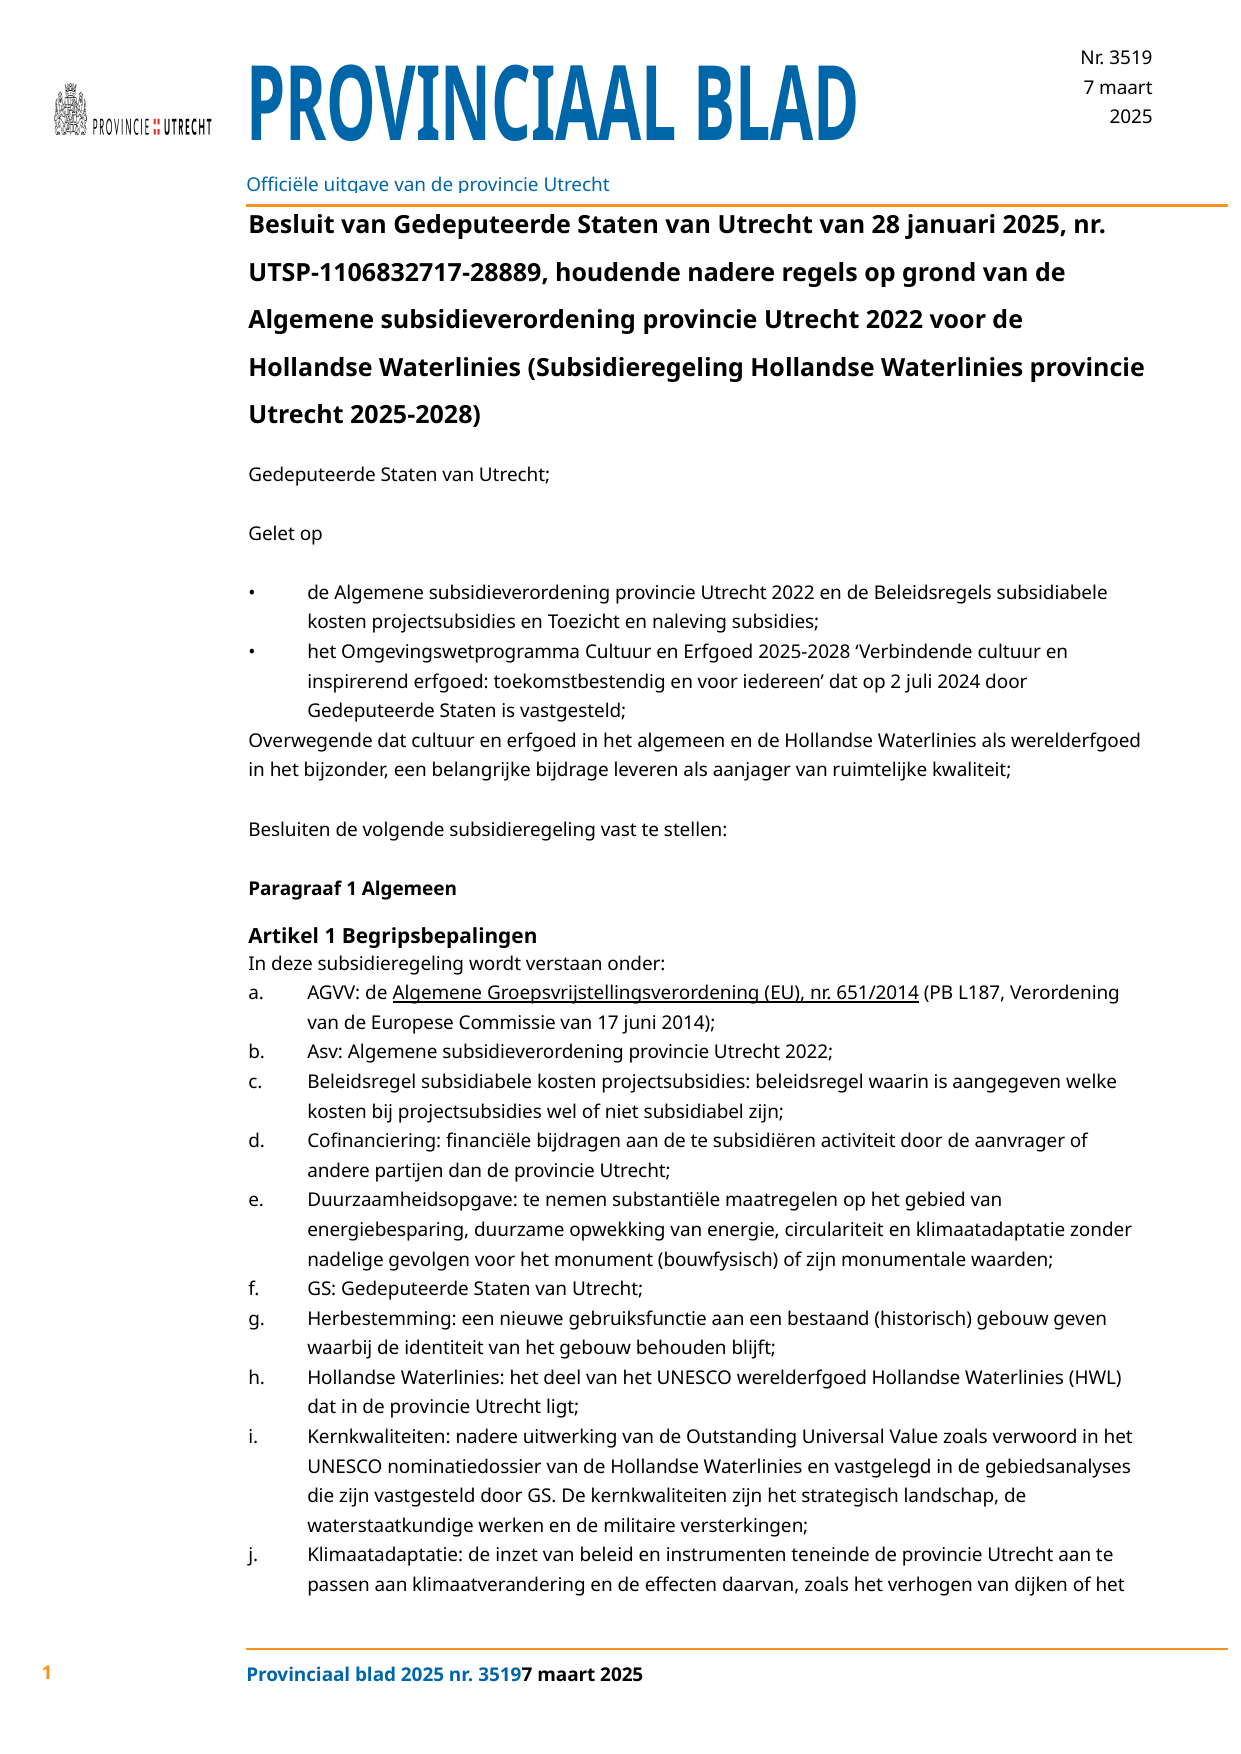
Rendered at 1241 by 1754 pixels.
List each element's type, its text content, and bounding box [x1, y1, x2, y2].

list Hollandse Waterlinies: het deel van het UNESCO werelderfgoed Hollandse Waterlinies (HWL) dat in de provincie Utrecht ligt; [248, 1364, 1152, 1419]
picture [41, 47, 231, 172]
text In deze subsidieregeling wordt verstaan onder: [248, 950, 1152, 976]
text Gedeputeerde Staten van Utrecht; [248, 461, 1152, 486]
list het Omgevingswetprogramma Cultuur en Erfgoed 2025-2028 ‘Verbindende cultuur en inspirerend erfgoed: toekomstbestendig en voor iedereen’ dat op 2 juli 2024 door Gedeputeerde Staten is vastgesteld; [248, 638, 1152, 723]
list Herbestemming: een nieuwe gebruiksfunctie aan een bestaand (historisch) gebouw geven waarbij de identiteit van het gebouw behouden blijft; [248, 1305, 1152, 1360]
list Beleidsregel subsidiabele kosten projectsubsidies: beleidsregel waarin is aangegeven welke kosten bij projectsubsidies wel of niet subsidiabel zijn; [248, 1068, 1152, 1123]
list Duurzaamheidsopgave: te nemen substantiële maatregelen op het gebied van energiebesparing, duurzame opwekking van energie, circulariteit en klimaatadaptatie zonder nadelige gevolgen voor het monument (bouwfysisch) of zijn monumentale waarden; [248, 1187, 1152, 1271]
text Gelet op [248, 520, 1152, 546]
list Klimaatadaptatie: de inzet van beleid en instrumenten teneinde de provincie Utrecht aan te passen aan klimaatverandering en de effecten daarvan, zoals het verhogen van dijken of het [248, 1542, 1152, 1597]
text Overwegende dat cultuur en erfgoed in het algemeen en de Hollandse Waterlinies als werelderfgoed in het bijzonder, een belangrijke bijdrage leveren als aanjager van ruimtelijke kwaliteit; [248, 727, 1152, 782]
text Besluiten de volgende subsidieregeling vast te stellen: [248, 816, 1152, 841]
list AGVV: de Algemene Groepsvrijstellingsverordening (EU), nr. 651/2014 (PB L187, Verordening van de Europese Commissie van 17 juni 2014); [248, 979, 1152, 1035]
text Paragraaf 1 Algemeen [248, 875, 1152, 901]
list GS: Gedeputeerde Staten van Utrecht; [248, 1275, 1152, 1301]
text Artikel 1 Begripsbepalingen [248, 921, 1152, 950]
text Besluit van Gedeputeerde Staten van Utrecht van 28 januari 2025, nr. UTSP-1106832717-28889, houdende nadere regels op grond van de Algemene subsidieverordening provincie Utrecht 2022 voor de Hollandse Waterlinies (Subsidieregeling Hollandse Waterlinies provincie Utrecht 2025-2028) [248, 207, 1152, 431]
list Cofinanciering: financiële bijdragen aan de te subsidiëren activiteit door de aanvrager of andere partijen dan de provincie Utrecht; [248, 1127, 1152, 1183]
list Kernkwaliteiten: nadere uitwerking van de Outstanding Universal Value zoals verwoord in het UNESCO nominatiedossier van de Hollandse Waterlinies en vastgelegd in de gebiedsanalyses die zijn vastgesteld door GS. De kernkwaliteiten zijn het strategisch landschap, de waterstaatkundige werken en de militaire versterkingen; [248, 1423, 1152, 1538]
list de Algemene subsidieverordening provincie Utrecht 2022 en de Beleidsregels subsidiabele kosten projectsubsidies en Toezicht en naleving subsidies; [248, 579, 1152, 634]
list Asv: Algemene subsidieverordening provincie Utrecht 2022; [248, 1039, 1152, 1064]
